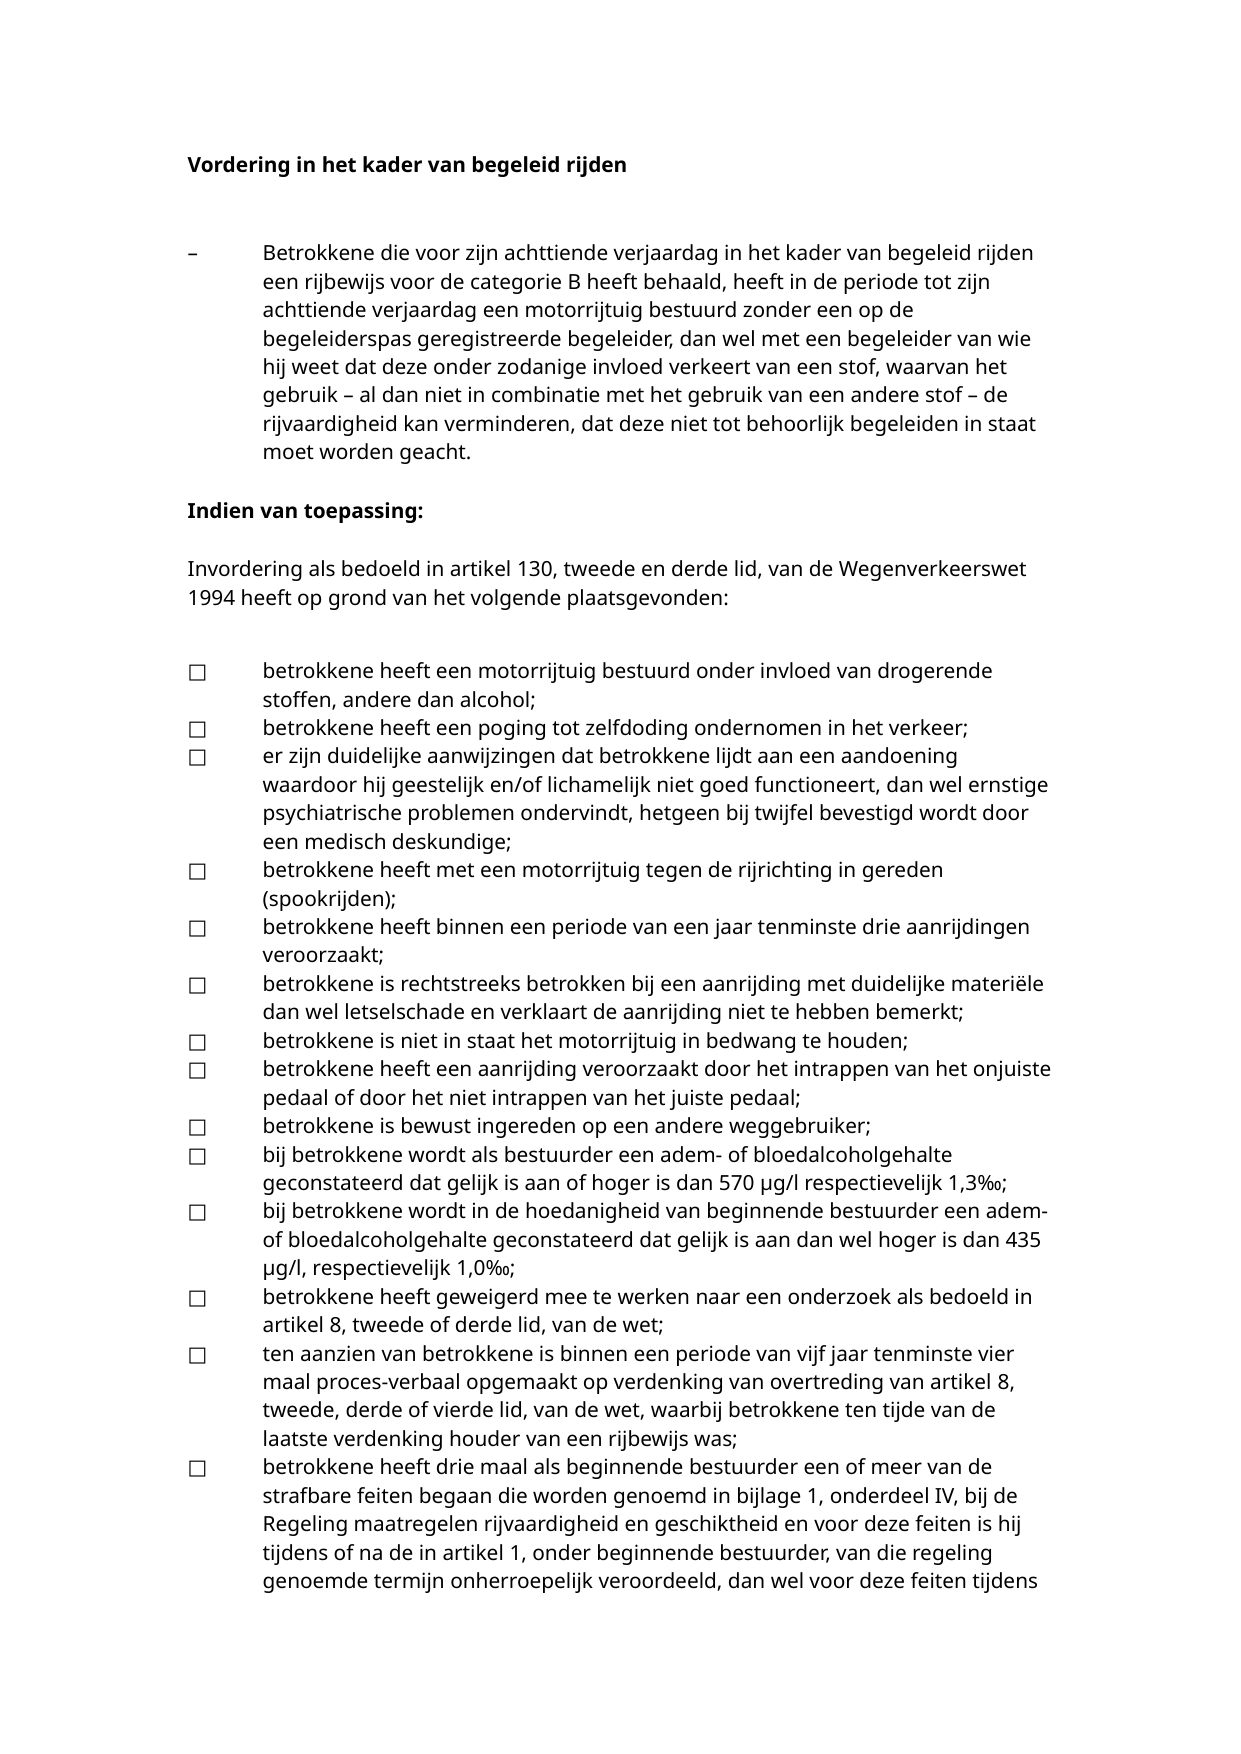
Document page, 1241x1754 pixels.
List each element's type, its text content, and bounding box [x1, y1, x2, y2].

list betrokkene heeft drie maal als beginnende bestuurder een of meer van de strafbare feiten begaan die worden genoemd in bijlage 1, onderdeel IV, bij de Regeling maatregelen rijvaardigheid en geschiktheid en voor deze feiten is hij tijdens of na de in artikel 1, onder beginnende bestuurder, van die regeling genoemde termijn onherroepelijk veroordeeld, dan wel voor deze feiten tijdens [187, 1452, 1053, 1595]
list er zijn duidelijke aanwijzingen dat betrokkene lijdt aan een aandoening waardoor hij geestelijk en/of lichamelijk niet goed functioneert, dan wel ernstige psychiatrische problemen ondervindt, hetgeen bij twijfel bevestigd wordt door een medisch deskundige; [187, 742, 1053, 855]
list betrokkene heeft een poging tot zelfdoding ondernomen in het verkeer; [187, 713, 1053, 742]
list betrokkene heeft binnen een periode van een jaar tenminste drie aanrijdingen veroorzaakt; [187, 912, 1053, 969]
list Betrokkene die voor zijn achttiende verjaardag in het kader van begeleid rijden een rijbewijs voor de categorie B heeft behaald, heeft in de periode tot zijn achttiende verjaardag een motorrijtuig bestuurd zonder een op de begeleiderspas geregistreerde begeleider, dan wel met een begeleider van wie hij weet dat deze onder zodanige invloed verkeert van een stof, waarvan het gebruik – al dan niet in combinatie met het gebruik van een andere stof – de rijvaardigheid kan verminderen, dat deze niet tot behoorlijk begeleiden in staat moet worden geacht. [187, 238, 1053, 466]
list betrokkene heeft geweigerd mee te werken naar een onderzoek als bedoeld in artikel 8, tweede of derde lid, van de wet; [187, 1282, 1053, 1339]
list betrokkene heeft met een motorrijtuig tegen de rijrichting in gereden (spookrijden); [187, 855, 1053, 912]
list betrokkene is niet in staat het motorrijtuig in bedwang te houden; [187, 1026, 1053, 1054]
list bij betrokkene wordt als bestuurder een adem- of bloedalcoholgehalte geconstateerd dat gelijk is aan of hoger is dan 570 µg/l respectievelijk 1,3‰; [187, 1140, 1053, 1197]
list betrokkene is rechtstreeks betrokken bij een aanrijding met duidelijke materiële dan wel letselschade en verklaart de aanrijding niet te hebben bemerkt; [187, 969, 1053, 1026]
list betrokkene heeft een motorrijtuig bestuurd onder invloed van drogerende stoffen, andere dan alcohol; [187, 656, 1053, 713]
list bij betrokkene wordt in de hoedanigheid van beginnende bestuurder een adem- of bloedalcoholgehalte geconstateerd dat gelijk is aan dan wel hoger is dan 435 µg/l, respectievelijk 1,0‰; [187, 1197, 1053, 1282]
text Indien van toepassing: [187, 496, 1053, 524]
text Vordering in het kader van begeleid rijden [187, 150, 1053, 178]
list betrokkene heeft een aanrijding veroorzaakt door het intrappen van het onjuiste pedaal of door het niet intrappen van het juiste pedaal; [187, 1054, 1053, 1111]
text Invordering als bedoeld in artikel 130, tweede en derde lid, van de Wegenverkeerswet 1994 heeft op grond van het volgende plaatsgevonden: [187, 554, 1053, 611]
list betrokkene is bewust ingereden op een andere weggebruiker; [187, 1111, 1053, 1140]
list ten aanzien van betrokkene is binnen een periode van vijf jaar tenminste vier maal proces-verbaal opgemaakt op verdenking van overtreding van artikel 8, tweede, derde of vierde lid, van de wet, waarbij betrokkene ten tijde van de laatste verdenking houder van een rijbewijs was; [187, 1339, 1053, 1452]
